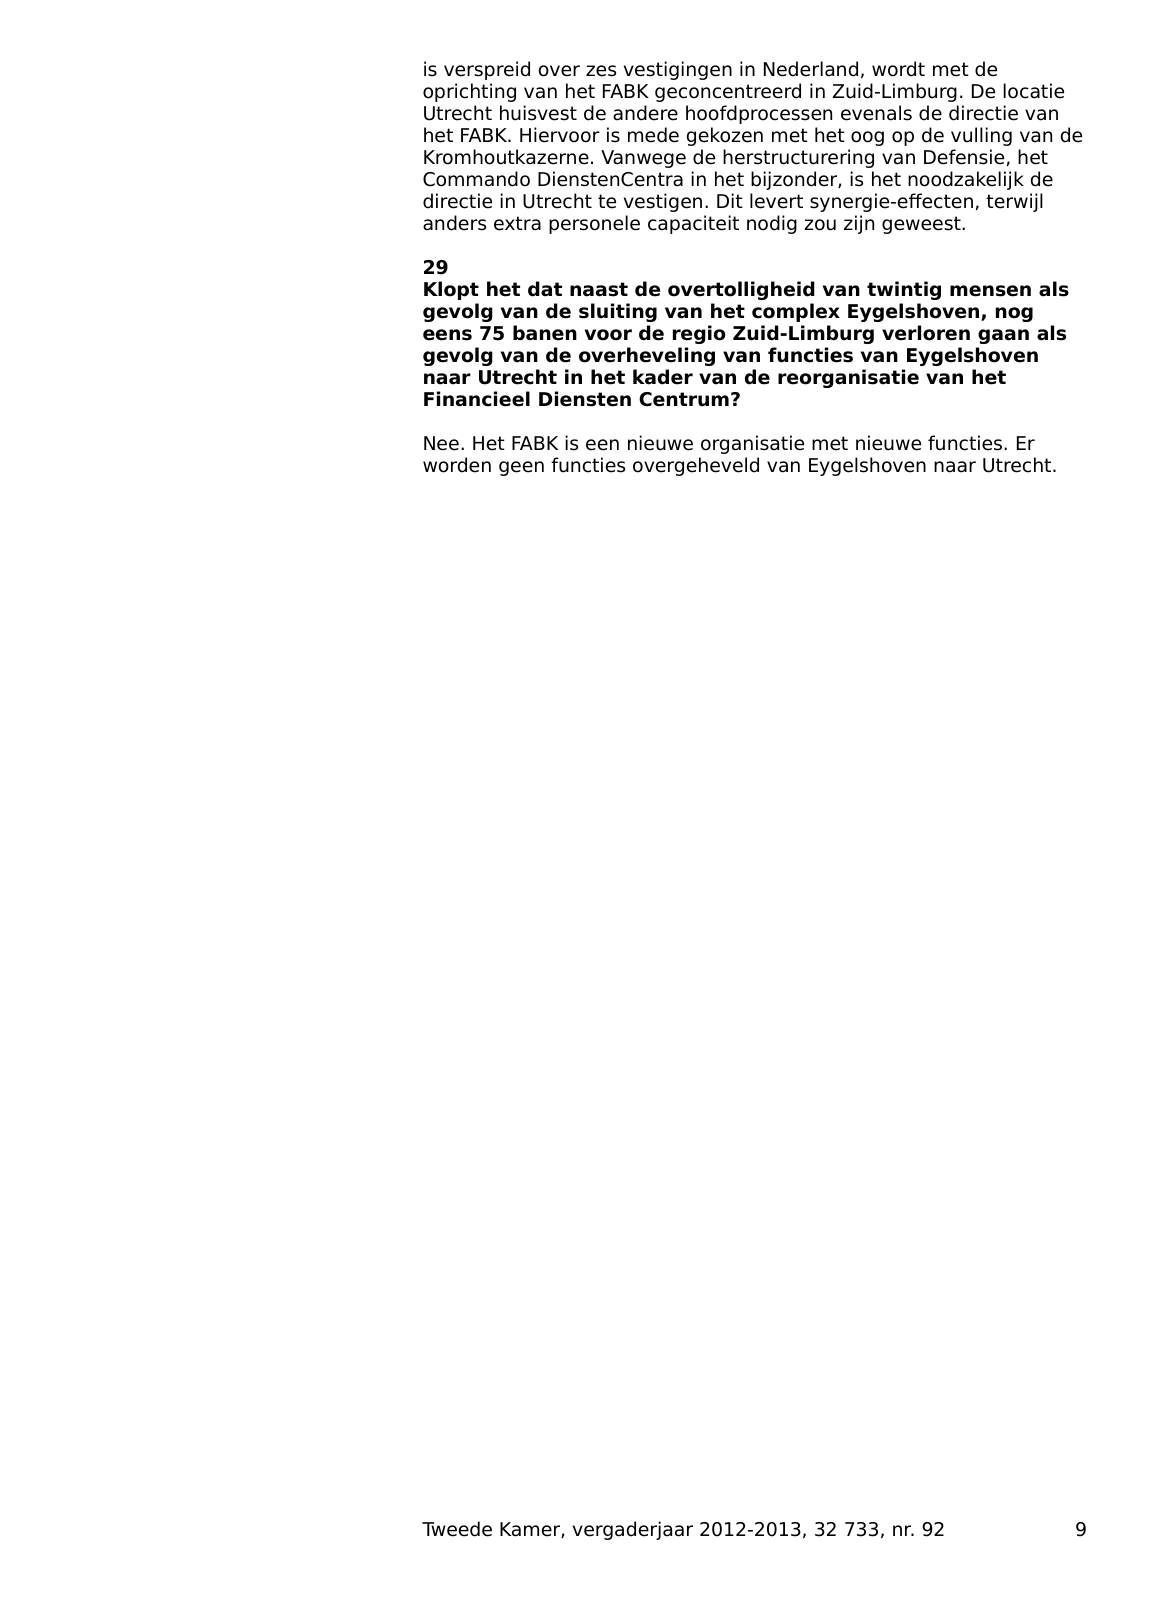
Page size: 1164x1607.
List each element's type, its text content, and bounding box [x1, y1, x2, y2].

text Nee. Het FABK is een nieuwe organisatie met nieuwe functies. Er worden geen functies overgeheveld van Eygelshoven naar Utrecht. [422, 433, 1087, 477]
text Klopt het dat naast de overtolligheid van twintig mensen als gevolg van de sluiting van het complex Eygelshoven, nog eens 75 banen voor de regio Zuid-Limburg verloren gaan als gevolg van de overheveling van functies van Eygelshoven naar Utrecht in het kader van de reorganisatie van het Financieel Diensten Centrum? [422, 279, 1087, 411]
text 29 [422, 257, 1087, 279]
text is verspreid over zes vestigingen in Nederland, wordt met de oprichting van het FABK geconcentreerd in Zuid-Limburg. De locatie Utrecht huisvest de andere hoofdprocessen evenals de directie van het FABK. Hiervoor is mede gekozen met het oog op de vulling van de Kromhoutkazerne. Vanwege de herstructurering van Defensie, het Commando DienstenCentra in het bijzonder, is het noodzakelijk de directie in Utrecht te vestigen. Dit levert synergie-effecten, terwijl anders extra personele capaciteit nodig zou zijn geweest. [422, 59, 1087, 235]
